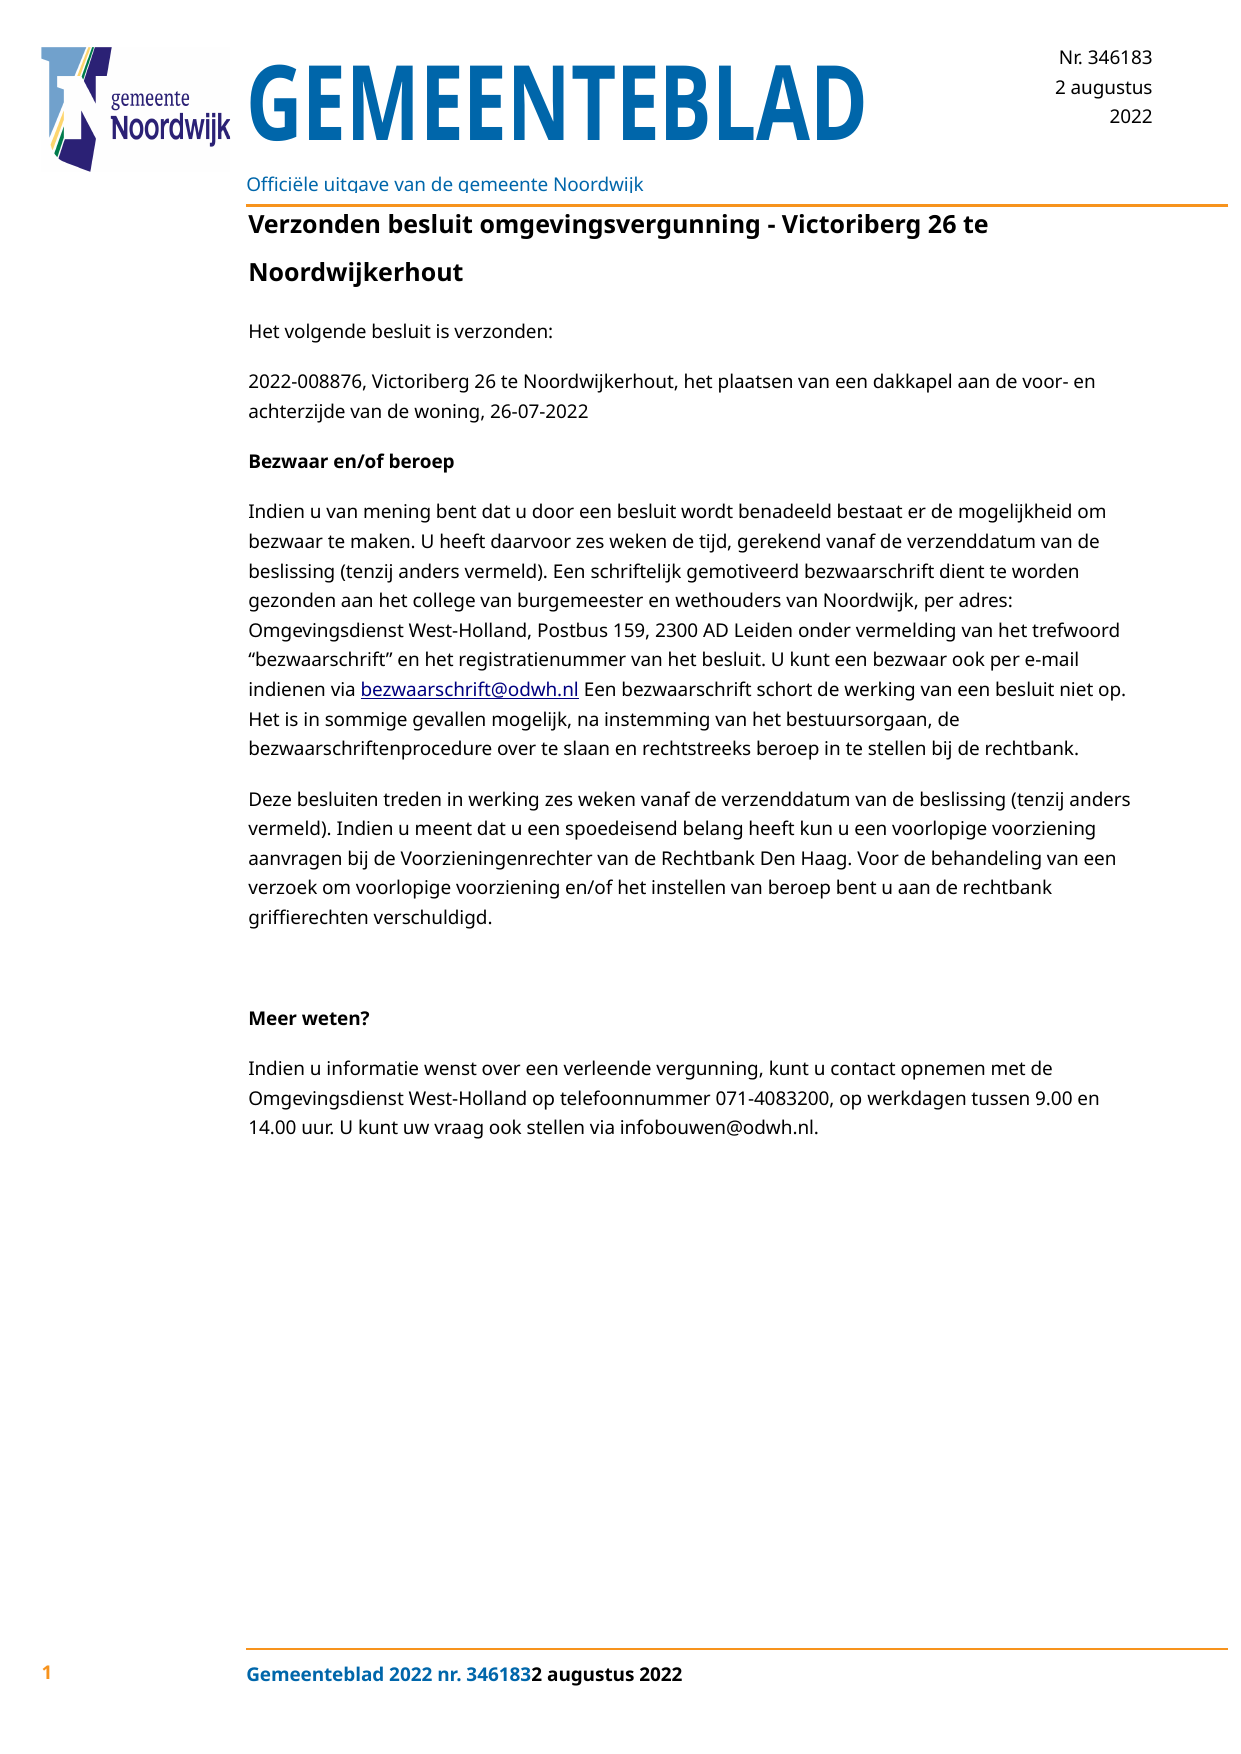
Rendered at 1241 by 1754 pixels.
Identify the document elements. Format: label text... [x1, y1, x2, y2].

text Verzonden besluit omgevingsvergunning - Victoriberg 26 te Noordwijkerhout [248, 207, 1152, 288]
text Het volgende besluit is verzonden: [248, 318, 1152, 344]
text Indien u informatie wenst over een verleende vergunning, kunt u contact opnemen met de Omgevingsdienst West-Holland op telefoonnummer 071-4083200, op werkdagen tussen 9.00 en 14.00 uur. U kunt uw vraag ook stellen via infobouwen@odwh.nl. [248, 1055, 1152, 1140]
picture [41, 47, 231, 172]
text 2022-008876, Victoriberg 26 te Noordwijkerhout, het plaatsen van een dakkapel aan de voor- en achterzijde van de woning, 26-07-2022 [248, 368, 1152, 424]
text Deze besluiten treden in werking zes weken vanaf de verzenddatum van de beslissing (tenzij anders vermeld). Indien u meent dat u een spoedeisend belang heeft kun u een voorlopige voorziening aanvragen bij de Voorzieningenrechter van de Rechtbank Den Haag. Voor de behandeling van een verzoek om voorlopige voorziening en/of het instellen van beroep bent u aan de rechtbank griffierechten verschuldigd. [248, 786, 1152, 930]
text Bezwaar en/of beroep [248, 448, 1152, 474]
text Meer weten? [248, 1005, 1152, 1031]
text Indien u van mening bent dat u door een besluit wordt benadeeld bestaat er de mogelijkheid om bezwaar te maken. U heeft daarvoor zes weken de tijd, gerekend vanaf de verzenddatum van de beslissing (tenzij anders vermeld). Een schriftelijk gemotiveerd bezwaarschrift dient te worden gezonden aan het college van burgemeester en wethouders van Noordwijk, per adres: Omgevingsdienst West-Holland, Postbus 159, 2300 AD Leiden onder vermelding van het trefwoord “bezwaarschrift” en het registratienummer van het besluit. U kunt een bezwaar ook per e-mail indienen via bezwaarschrift@odwh.nl Een bezwaarschrift schort de werking van een besluit niet op. Het is in sommige gevallen mogelijk, na instemming van het bestuursorgaan, de bezwaarschriftenprocedure over te slaan en rechtstreeks beroep in te stellen bij de rechtbank. [248, 499, 1152, 761]
